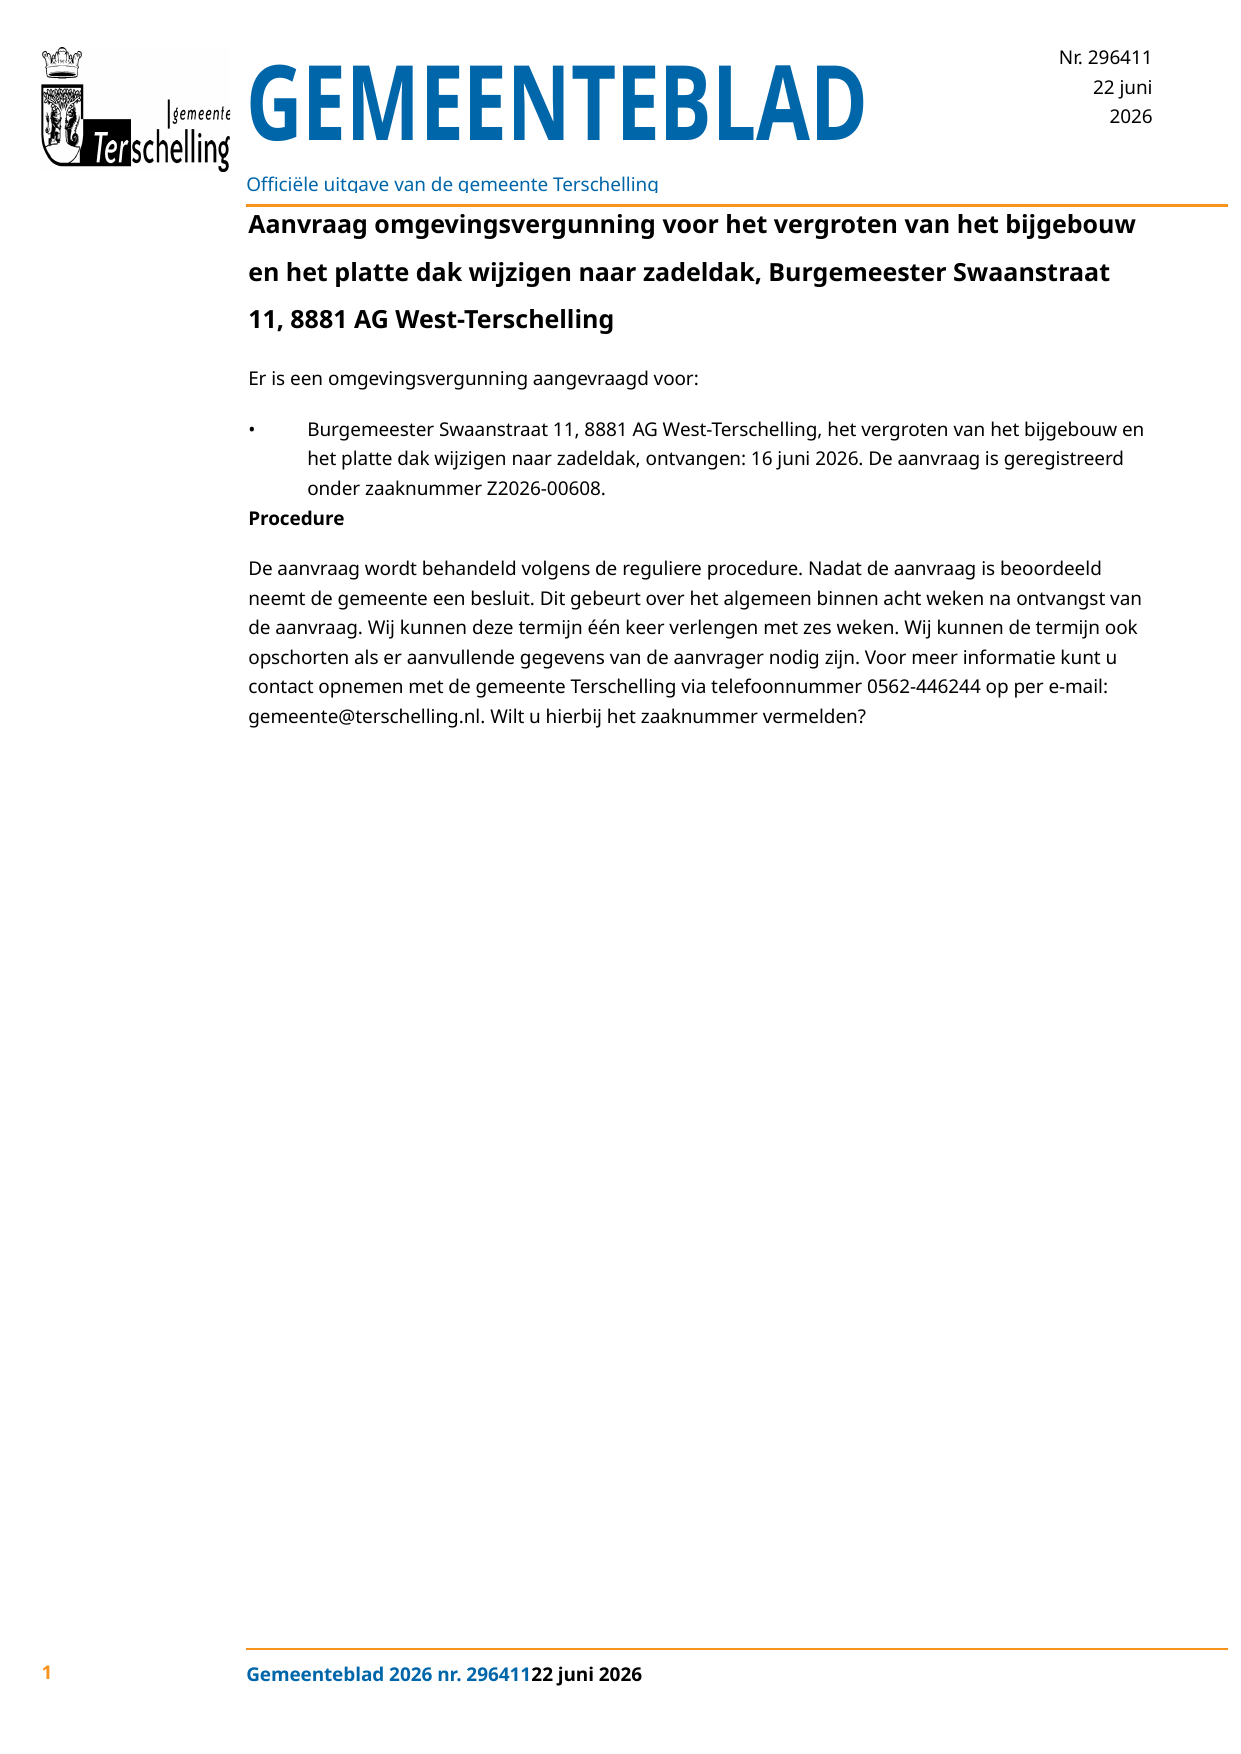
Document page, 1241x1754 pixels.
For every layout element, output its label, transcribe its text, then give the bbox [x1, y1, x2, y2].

list Burgemeester Swaanstraat 11, 8881 AG West-Terschelling, het vergroten van het bijgebouw en het platte dak wijzigen naar zadeldak, ontvangen: 16 juni 2026. De aanvraag is geregistreerd onder zaaknummer Z2026-00608. [248, 416, 1152, 501]
text De aanvraag wordt behandeld volgens de reguliere procedure. Nadat de aanvraag is beoordeeld neemt de gemeente een besluit. Dit gebeurt over het algemeen binnen acht weken na ontvangst van de aanvraag. Wij kunnen deze termijn één keer verlengen met zes weken. Wij kunnen de termijn ook opschorten als er aanvullende gegevens van de aanvrager nodig zijn. Voor meer informatie kunt u contact opnemen met de gemeente Terschelling via telefoonnummer 0562-446244 op per e-mail: gemeente@terschelling.nl. Wilt u hierbij het zaaknummer vermelden? [248, 555, 1152, 729]
text Procedure [248, 505, 1152, 530]
text Aanvraag omgevingsvergunning voor het vergroten van het bijgebouw en het platte dak wijzigen naar zadeldak, Burgemeester Swaanstraat 11, 8881 AG West-Terschelling [248, 207, 1152, 336]
text Er is een omgevingsvergunning aangevraagd voor: [248, 366, 1152, 391]
picture [41, 47, 231, 172]
